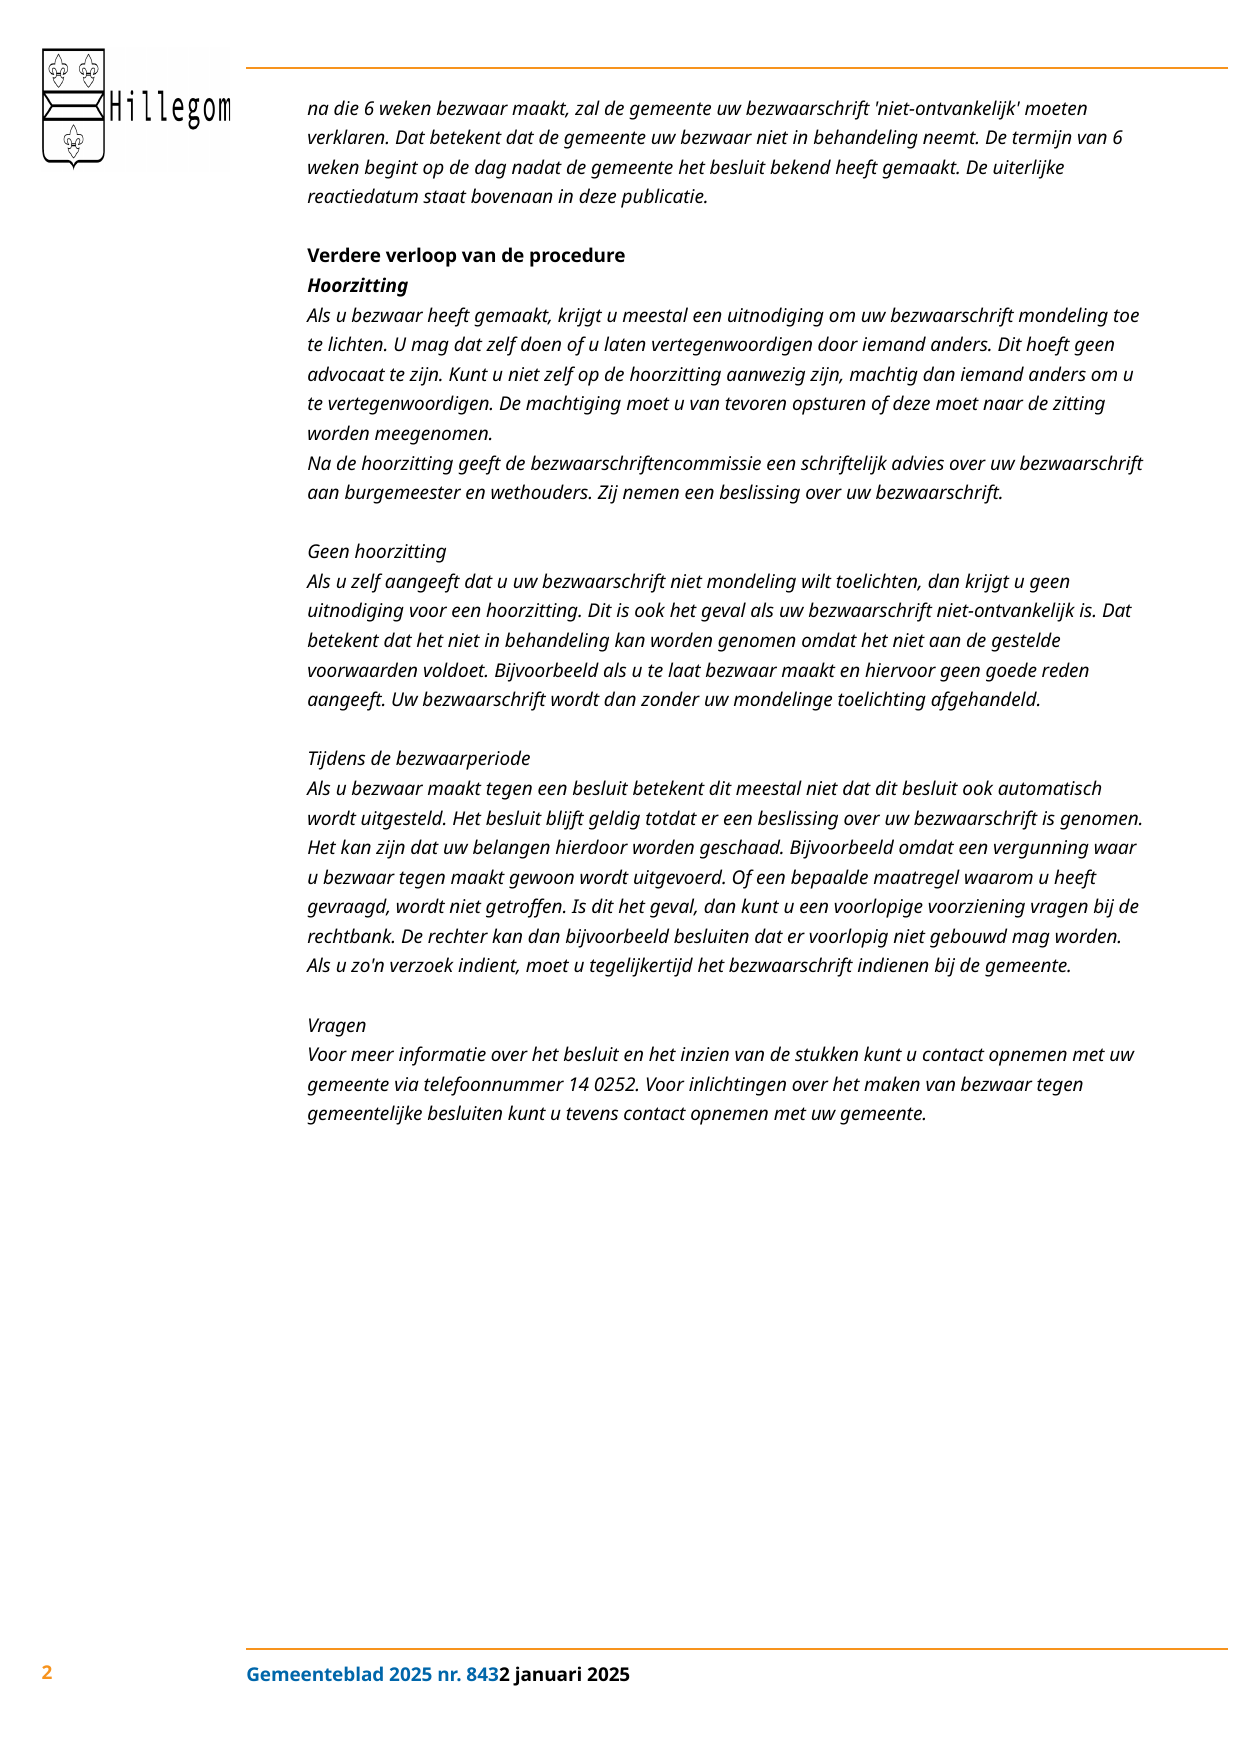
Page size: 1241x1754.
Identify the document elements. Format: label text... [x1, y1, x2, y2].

list Na de hoorzitting geeft de bezwaarschriftencommissie een schriftelijk advies over uw bezwaarschrift aan burgemeester en wethouders. Zij nemen een beslissing over uw bezwaarschrift. [248, 450, 1152, 505]
list Als u zelf aangeeft dat u uw bezwaarschrift niet mondeling wilt toelichten, dan krijgt u geen uitnodiging voor een hoorzitting. Dit is ook het geval als uw bezwaarschrift niet-ontvankelijk is. Dat betekent dat het niet in behandeling kan worden genomen omdat het niet aan de gestelde voorwaarden voldoet. Bijvoorbeeld als u te laat bezwaar maakt en hiervoor geen goede reden aangeeft. Uw bezwaarschrift wordt dan zonder uw mondelinge toelichting afgehandeld. [248, 568, 1152, 712]
list Hoorzitting [248, 272, 1152, 298]
list Voor meer informatie over het besluit en het inzien van de stukken kunt u contact opnemen met uw gemeente via telefoonnummer 14 0252. Voor inlichtingen over het maken van bezwaar tegen gemeentelijke besluiten kunt u tevens contact opnemen met uw gemeente. [248, 1041, 1152, 1126]
list Geen hoorzitting [248, 538, 1152, 564]
list Vragen [248, 1012, 1152, 1038]
picture [41, 47, 231, 172]
list Als u bezwaar heeft gemaakt, krijgt u meestal een uitnodiging om uw bezwaarschrift mondeling toe te lichten. U mag dat zelf doen of u laten vertegenwoordigen door iemand anders. Dit hoeft geen advocaat te zijn. Kunt u niet zelf op de hoorzitting aanwezig zijn, machtig dan iemand anders om u te vertegenwoordigen. De machtiging moet u van tevoren opsturen of deze moet naar de zitting worden meegenomen. [248, 302, 1152, 446]
list na die 6 weken bezwaar maakt, zal de gemeente uw bezwaarschrift 'niet-ontvankelijk' moeten verklaren. Dat betekent dat de gemeente uw bezwaar niet in behandeling neemt. De termijn van 6 weken begint op de dag nadat de gemeente het besluit bekend heeft gemaakt. De uiterlijke reactiedatum staat bovenaan in deze publicatie. [248, 95, 1152, 209]
list Tijdens de bezwaarperiode [248, 746, 1152, 771]
list Verdere verloop van de procedure [248, 243, 1152, 268]
list Als u bezwaar maakt tegen een besluit betekent dit meestal niet dat dit besluit ook automatisch wordt uitgesteld. Het besluit blijft geldig totdat er een beslissing over uw bezwaarschrift is genomen. Het kan zijn dat uw belangen hierdoor worden geschaad. Bijvoorbeeld omdat een vergunning waar u bezwaar tegen maakt gewoon wordt uitgevoerd. Of een bepaalde maatregel waarom u heeft gevraagd, wordt niet getroffen. Is dit het geval, dan kunt u een voorlopige voorziening vragen bij de rechtbank. De rechter kan dan bijvoorbeeld besluiten dat er voorlopig niet gebouwd mag worden. Als u zo'n verzoek indient, moet u tegelijkertijd het bezwaarschrift indienen bij de gemeente. [248, 775, 1152, 978]
